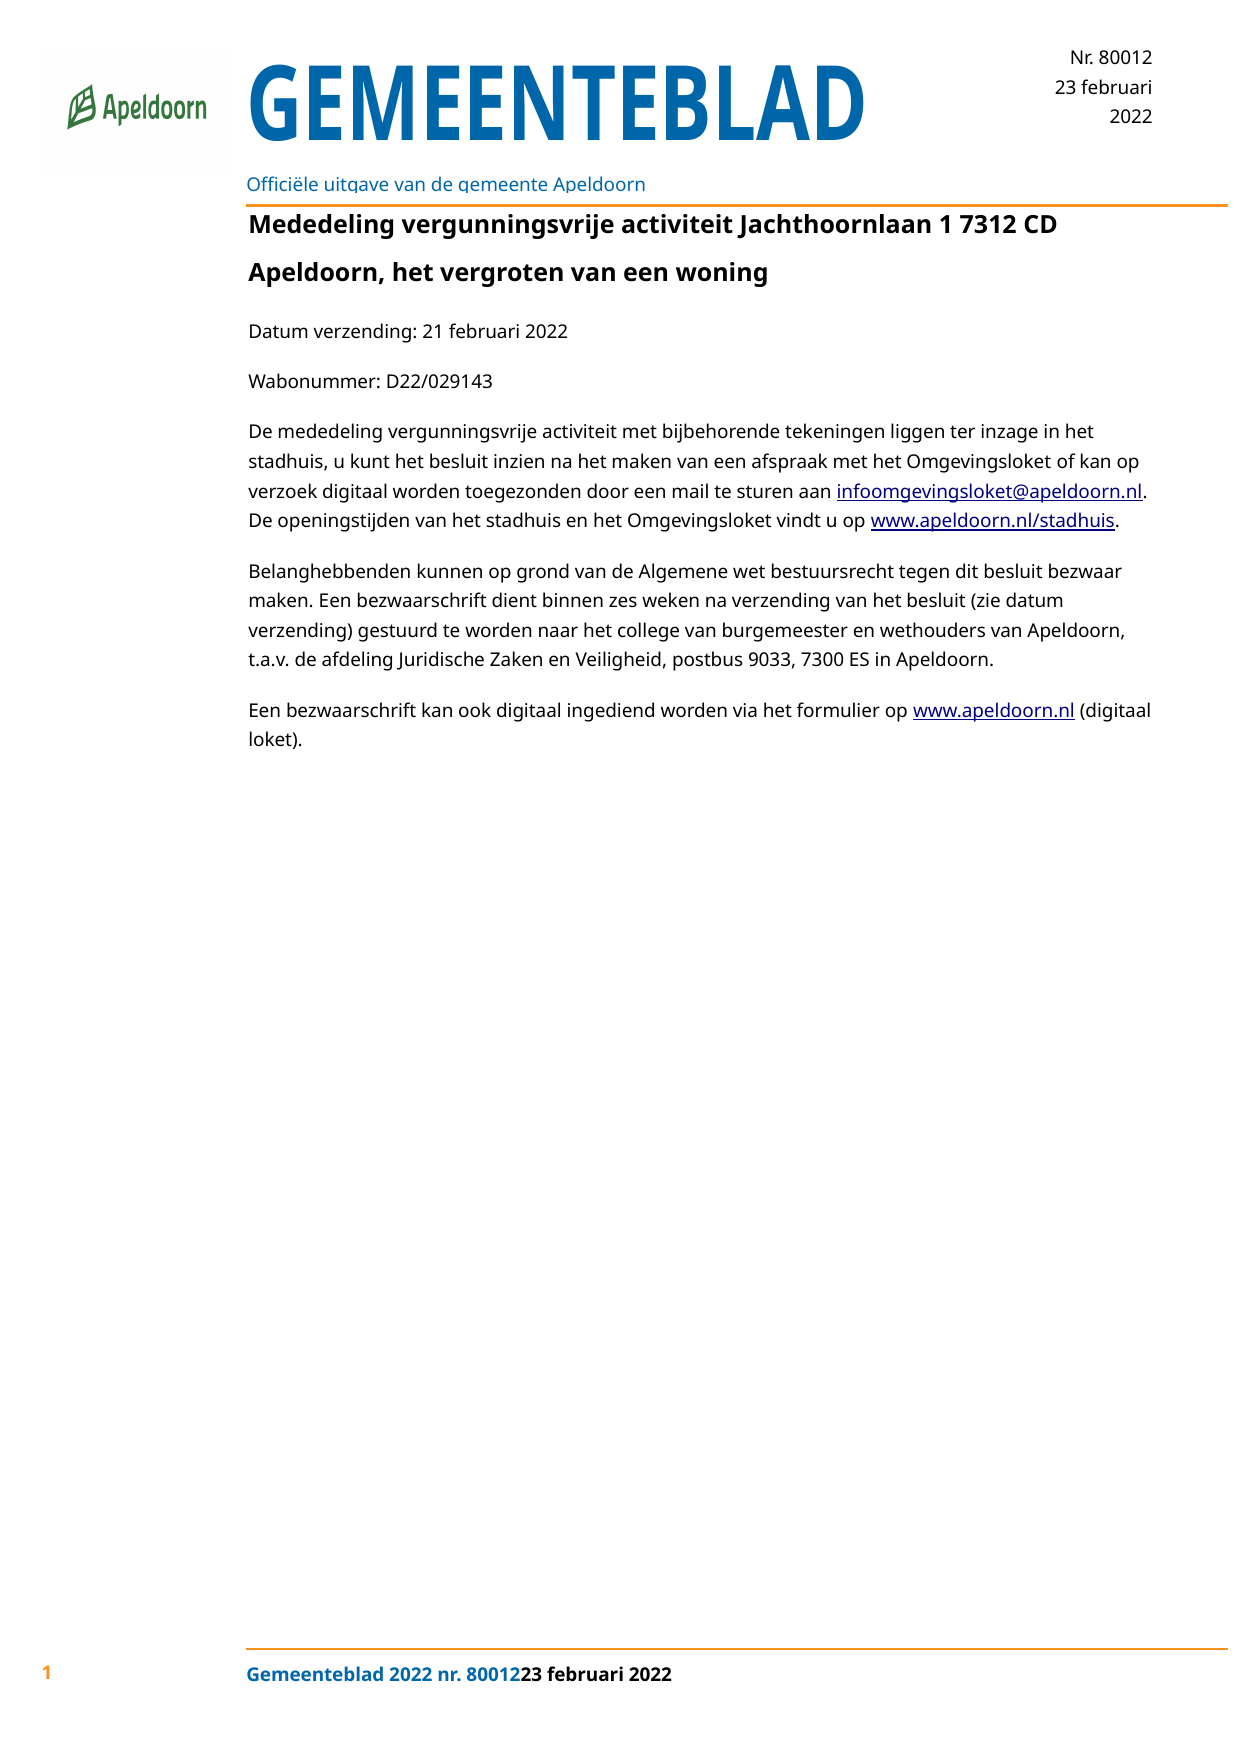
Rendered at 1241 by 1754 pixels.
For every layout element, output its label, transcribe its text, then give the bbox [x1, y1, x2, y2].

picture [41, 47, 231, 172]
text Belanghebbenden kunnen op grond van de Algemene wet bestuursrecht tegen dit besluit bezwaar maken. Een bezwaarschrift dient binnen zes weken na verzending van het besluit (zie datum verzending) gestuurd te worden naar het college van burgemeester en wethouders van Apeldoorn, t.a.v. de afdeling Juridische Zaken en Veiligheid, postbus 9033, 7300 ES in Apeldoorn. [248, 558, 1152, 672]
text Datum verzending: 21 februari 2022 [248, 318, 1152, 344]
text Een bezwaarschrift kan ook digitaal ingediend worden via het formulier op www.apeldoorn.nl (digitaal loket). [248, 697, 1152, 752]
text Wabonummer: D22/029143 [248, 368, 1152, 394]
text Mededeling vergunningsvrije activiteit Jachthoornlaan 1 7312 CD Apeldoorn, het vergroten van een woning [248, 207, 1152, 288]
text De mededeling vergunningsvrije activiteit met bijbehorende tekeningen liggen ter inzage in het stadhuis, u kunt het besluit inzien na het maken van een afspraak met het Omgevingsloket of kan op verzoek digitaal worden toegezonden door een mail te sturen aan infoomgevingsloket@apeldoorn.nl. De openingstijden van het stadhuis en het Omgevingsloket vindt u op www.apeldoorn.nl/stadhuis. [248, 419, 1152, 533]
